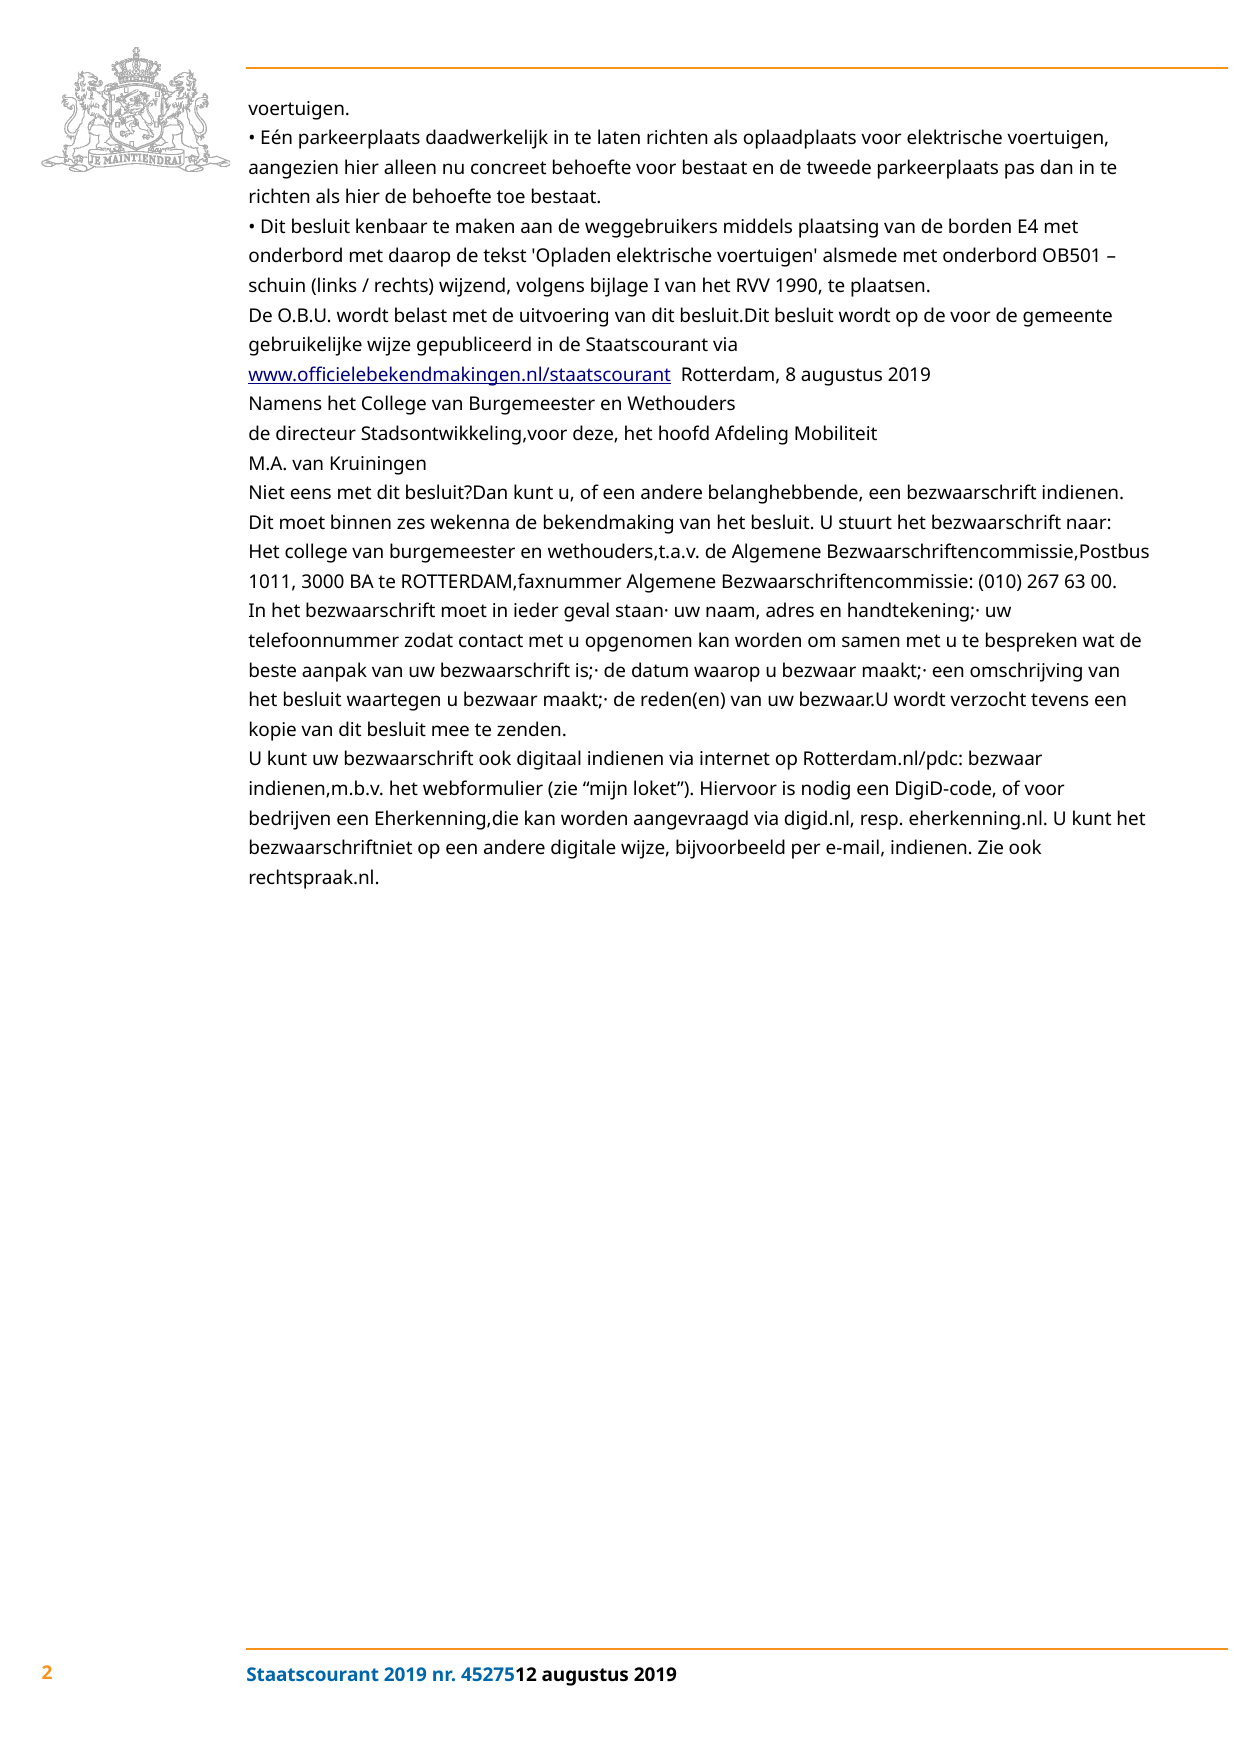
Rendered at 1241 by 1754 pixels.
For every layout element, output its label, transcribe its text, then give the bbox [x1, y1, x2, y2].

picture [41, 47, 231, 172]
text • Dit besluit kenbaar te maken aan de weggebruikers middels plaatsing van de borden E4 met onderbord met daarop de tekst 'Opladen elektrische voertuigen' alsmede met onderbord OB501 –schuin (links / rechts) wijzend, volgens bijlage I van het RVV 1990, te plaatsen. [248, 213, 1152, 298]
text Namens het College van Burgemeester en Wethouders [248, 391, 1152, 416]
text M.A. van Kruiningen [248, 450, 1152, 476]
text voertuigen. [248, 95, 1152, 121]
text De O.B.U. wordt belast met de uitvoering van dit besluit.Dit besluit wordt op de voor de gemeente gebruikelijke wijze gepubliceerd in de Staatscourant via www.officielebekendmakingen.nl/staatscourant Rotterdam, 8 augustus 2019 [248, 302, 1152, 387]
text In het bezwaarschrift moet in ieder geval staan· uw naam, adres en handtekening;· uw telefoonnummer zodat contact met u opgenomen kan worden om samen met u te bespreken wat de beste aanpak van uw bezwaarschrift is;· de datum waarop u bezwaar maakt;· een omschrijving van het besluit waartegen u bezwaar maakt;· de reden(en) van uw bezwaar.U wordt verzocht tevens een kopie van dit besluit mee te zenden. [248, 598, 1152, 742]
text de directeur Stadsontwikkeling,voor deze, het hoofd Afdeling Mobiliteit [248, 420, 1152, 446]
text • Eén parkeerplaats daadwerkelijk in te laten richten als oplaadplaats voor elektrische voertuigen, aangezien hier alleen nu concreet behoefte voor bestaat en de tweede parkeerplaats pas dan in te richten als hier de behoefte toe bestaat. [248, 124, 1152, 209]
text Het college van burgemeester en wethouders,t.a.v. de Algemene Bezwaarschriftencommissie,Postbus 1011, 3000 BA te ROTTERDAM,faxnummer Algemene Bezwaarschriftencommissie: (010) 267 63 00. [248, 538, 1152, 594]
text U kunt uw bezwaarschrift ook digitaal indienen via internet op Rotterdam.nl/pdc: bezwaar indienen,m.b.v. het webformulier (zie “mijn loket”). Hiervoor is nodig een DigiD-code, of voor bedrijven een Eherkenning,die kan worden aangevraagd via digid.nl, resp. eherkenning.nl. U kunt het bezwaarschriftniet op een andere digitale wijze, bijvoorbeeld per e-mail, indienen. Zie ook rechtspraak.nl. [248, 746, 1152, 890]
text Niet eens met dit besluit?Dan kunt u, of een andere belanghebbende, een bezwaarschrift indienen. Dit moet binnen zes wekenna de bekendmaking van het besluit. U stuurt het bezwaarschrift naar: [248, 479, 1152, 535]
